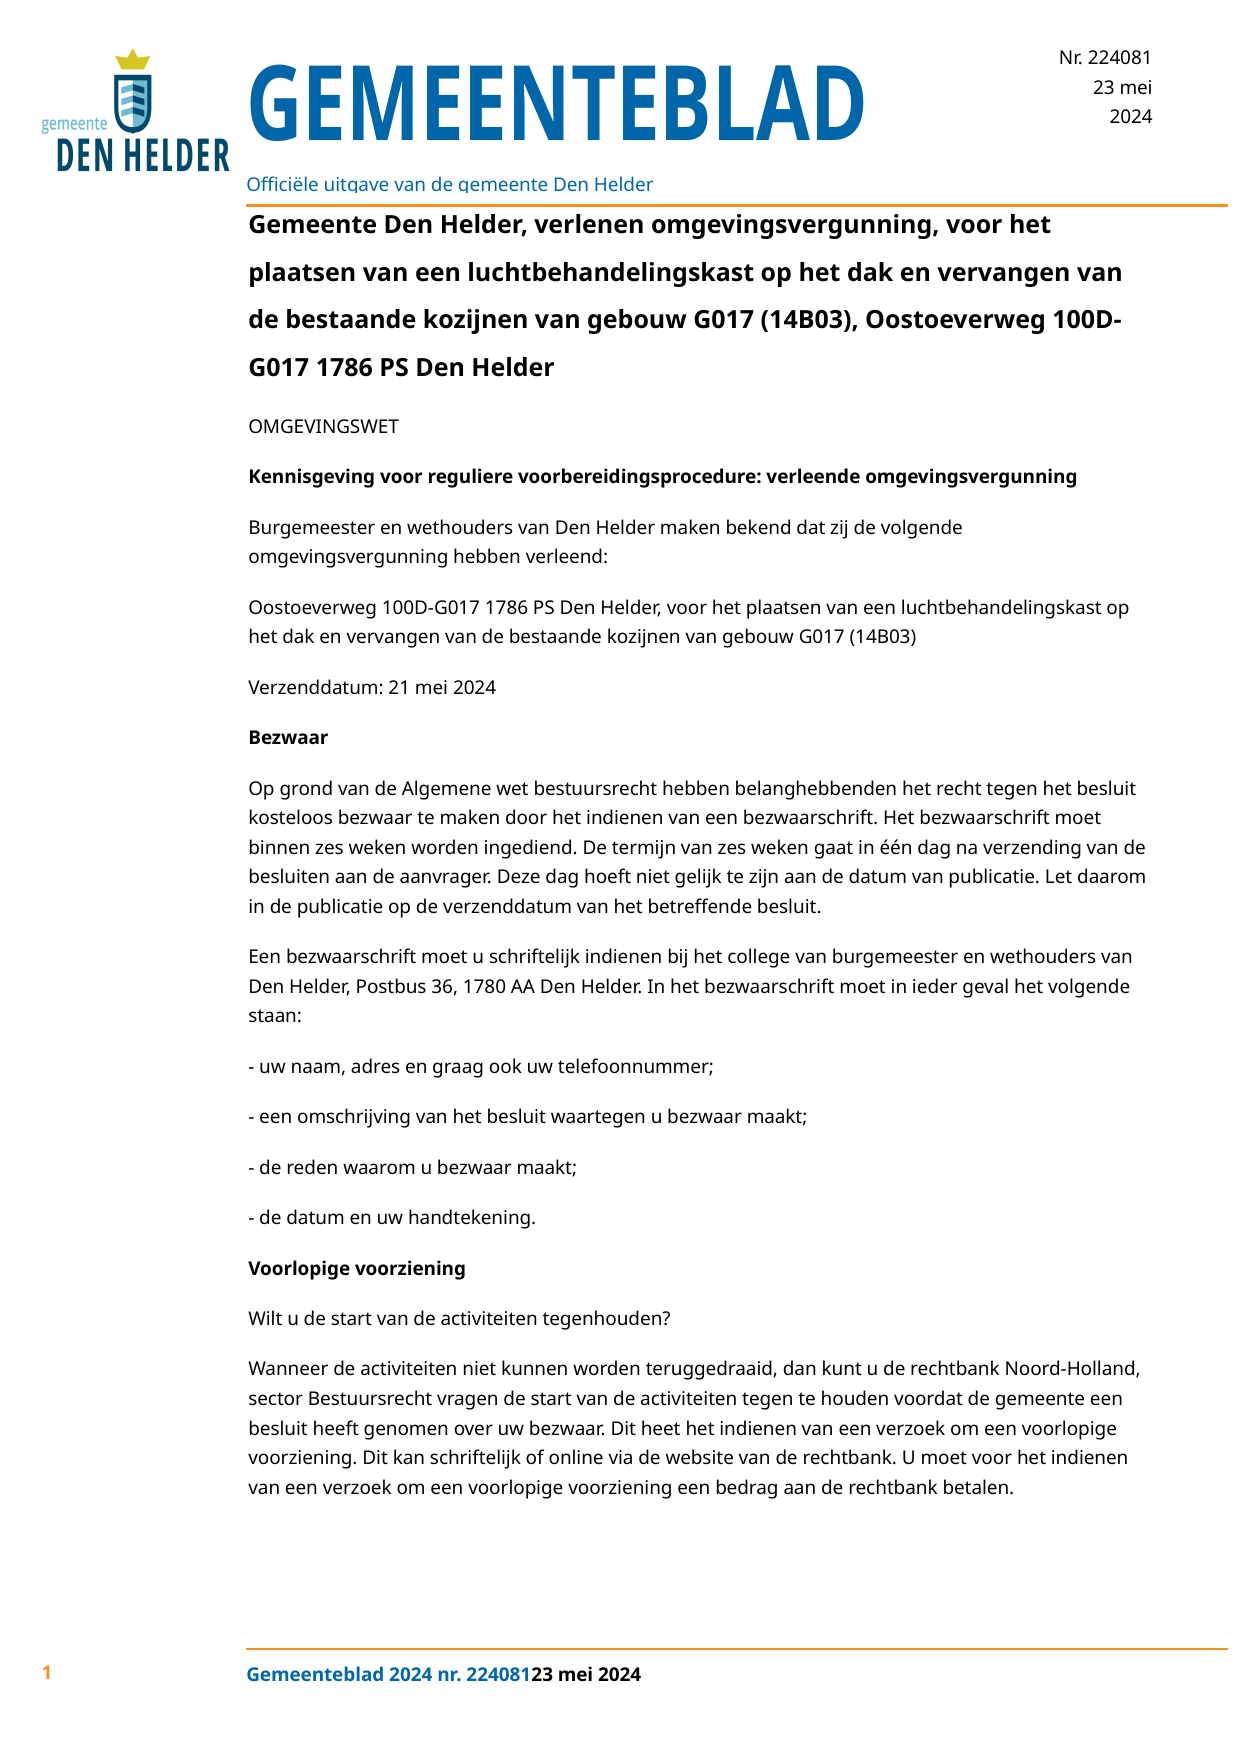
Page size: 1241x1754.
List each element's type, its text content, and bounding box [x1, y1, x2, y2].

text - uw naam, adres en graag ook uw telefoonnummer; [248, 1053, 1152, 1079]
text Oostoeverweg 100D-G017 1786 PS Den Helder, voor het plaatsen van een luchtbehandelingskast op het dak en vervangen van de bestaande kozijnen van gebouw G017 (14B03) [248, 594, 1152, 649]
text Bezwaar [248, 724, 1152, 750]
text OMGEVINGSWET [248, 413, 1152, 439]
text Gemeente Den Helder, verlenen omgevingsvergunning, voor het plaatsen van een luchtbehandelingskast op het dak en vervangen van de bestaande kozijnen van gebouw G017 (14B03), Oostoeverweg 100D-G017 1786 PS Den Helder [248, 207, 1152, 384]
text Een bezwaarschrift moet u schriftelijk indienen bij het college van burgemeester en wethouders van Den Helder, Postbus 36, 1780 AA Den Helder. In het bezwaarschrift moet in ieder geval het volgende staan: [248, 943, 1152, 1028]
picture [130, 157, 135, 172]
picture [63, 144, 68, 165]
picture [220, 160, 224, 172]
text Burgemeester en wethouders van Den Helder maken bekend dat zij de volgende omgevingsvergunning hebben verleend: [248, 514, 1152, 569]
text - een omschrijving van het besluit waartegen u bezwaar maakt; [248, 1103, 1152, 1129]
text - de reden waarom u bezwaar maakt; [248, 1154, 1152, 1180]
picture [100, 154, 106, 172]
text Verzenddatum: 21 mei 2024 [248, 674, 1152, 700]
picture [182, 144, 187, 165]
picture [41, 47, 231, 172]
text Wanneer de activiteiten niet kunnen worden teruggedraaid, dan kunt u de rechtbank Noord-Holland, sector Bestuursrecht vragen de start van de activiteiten tegen te houden voordat de gemeente een besluit heeft genomen over uw bezwaar. Dit heet het indienen van een verzoek om een voorlopige voorziening. Dit kan schriftelijk of online via de website van de rechtbank. U moet voor het indienen van een verzoek om een voorlopige voorziening een bedrag aan de rechtbank betalen. [248, 1356, 1152, 1500]
text Kennisgeving voor reguliere voorbereidingsprocedure: verleende omgevingsvergunning [248, 463, 1152, 489]
text - de datum en uw handtekening. [248, 1204, 1152, 1230]
text Op grond van de Algemene wet bestuursrecht hebben belanghebbenden het recht tegen het besluit kosteloos bezwaar te maken door het indienen van een bezwaarschrift. Het bezwaarschrift moet binnen zes weken worden ingediend. De termijn van zes weken gaat in één dag na verzending van de besluiten aan de aanvrager. Deze dag hoeft niet gelijk te zijn aan de datum van publicatie. Let daarom in de publicatie op de verzenddatum van het betreffende besluit. [248, 775, 1152, 919]
text Wilt u de start van de activiteiten tegenhouden? [248, 1305, 1152, 1331]
text Voorlopige voorziening [248, 1255, 1152, 1281]
